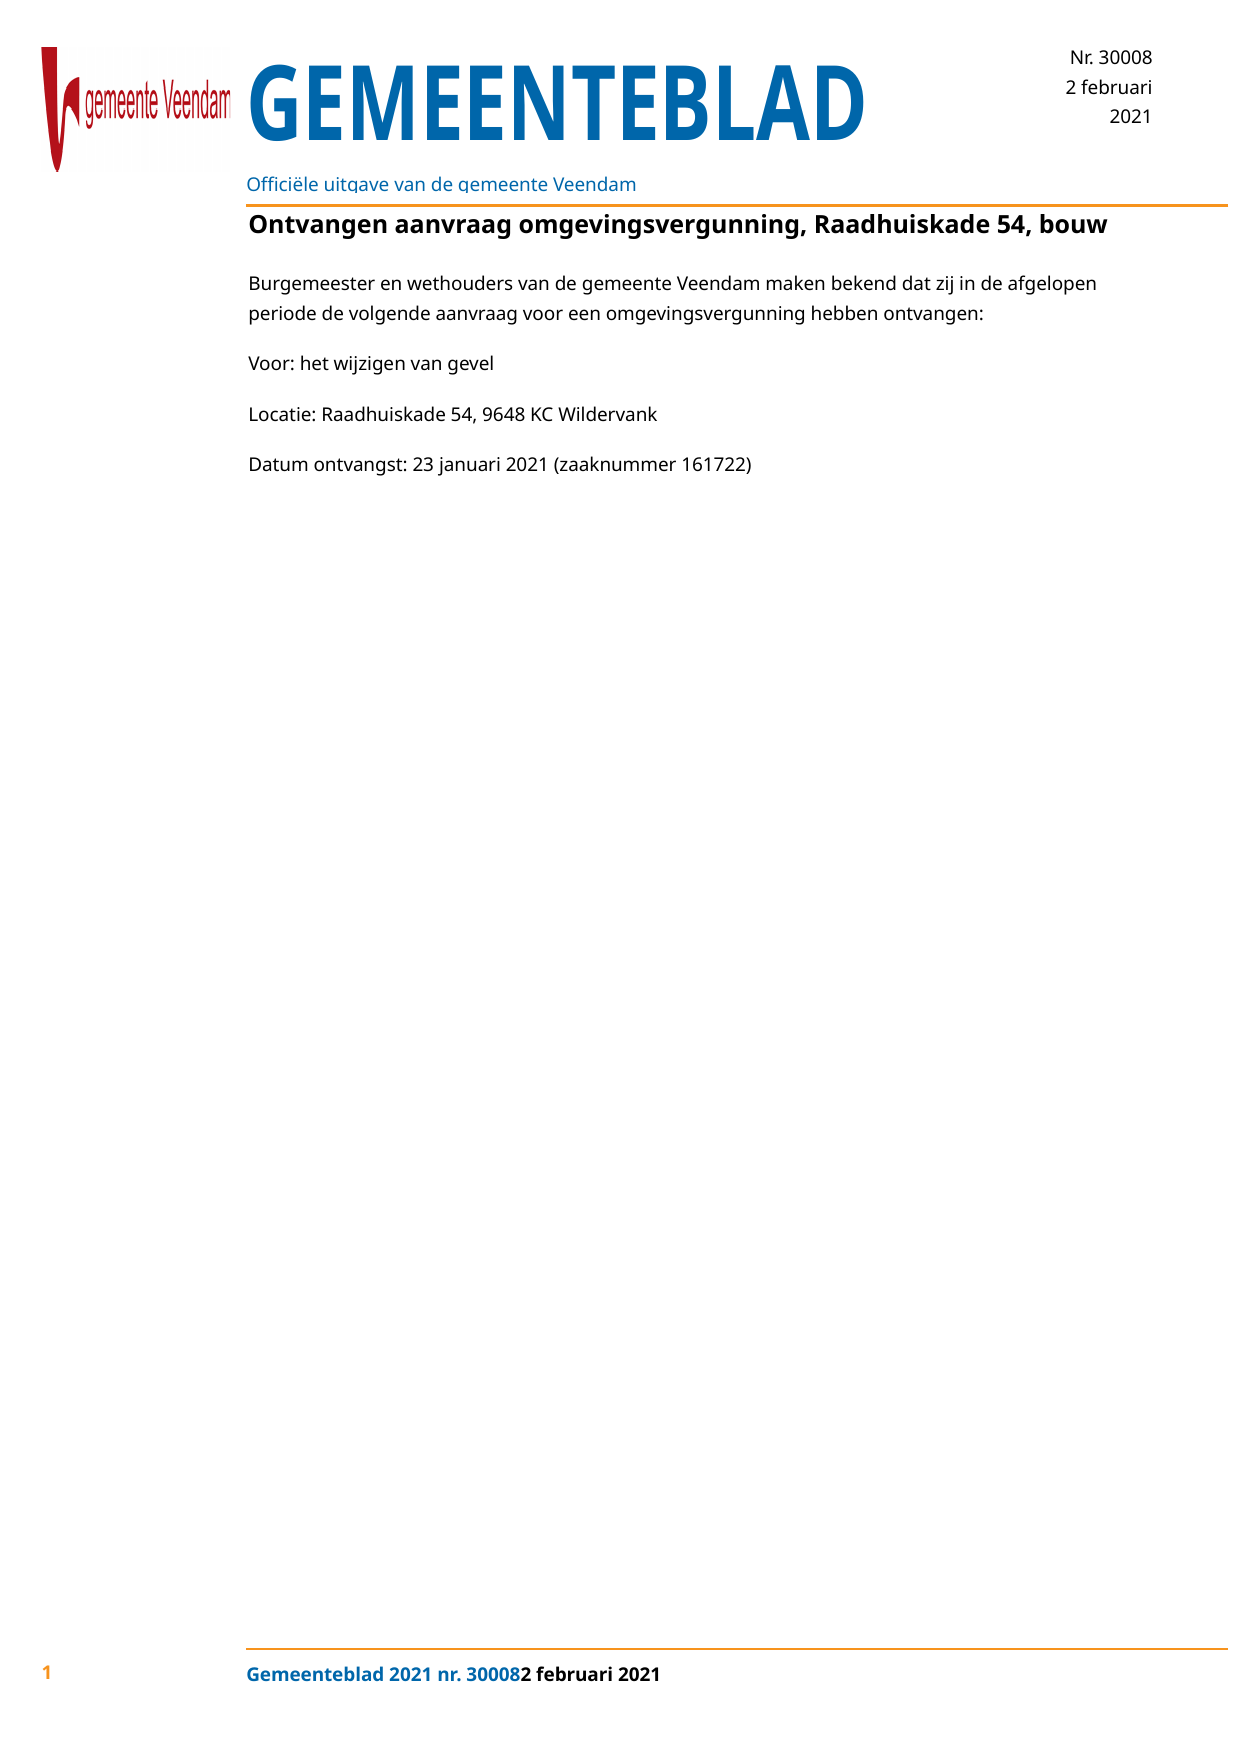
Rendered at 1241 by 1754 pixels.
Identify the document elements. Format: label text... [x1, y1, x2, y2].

text Datum ontvangst: 23 januari 2021 (zaaknummer 161722) [248, 451, 1152, 477]
text Voor: het wijzigen van gevel [248, 350, 1152, 376]
text Burgemeester en wethouders van de gemeente Veendam maken bekend dat zij in de afgelopen periode de volgende aanvraag voor een omgevingsvergunning hebben ontvangen: [248, 270, 1152, 326]
text Ontvangen aanvraag omgevingsvergunning, Raadhuiskade 54, bouw [248, 207, 1152, 241]
picture [41, 47, 231, 172]
text Locatie: Raadhuiskade 54, 9648 KC Wildervank [248, 401, 1152, 426]
